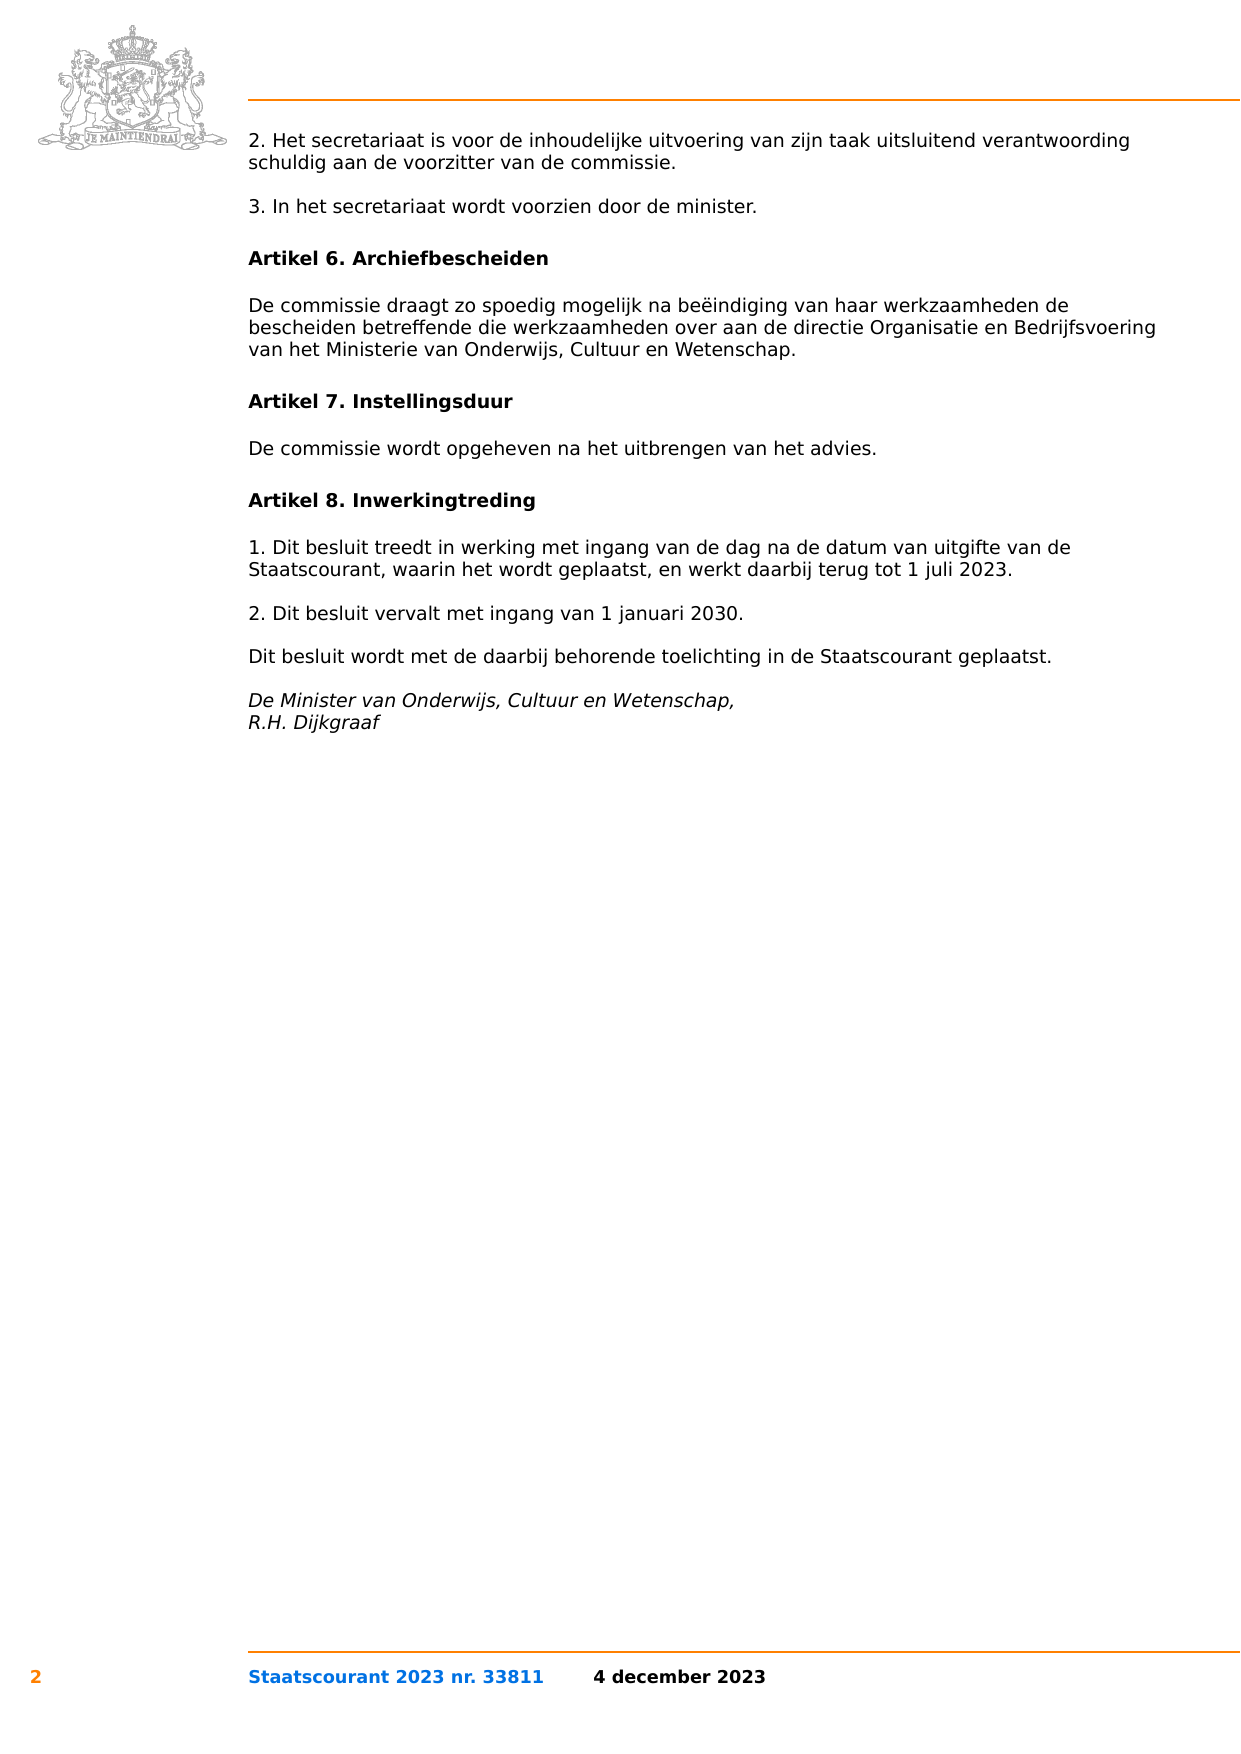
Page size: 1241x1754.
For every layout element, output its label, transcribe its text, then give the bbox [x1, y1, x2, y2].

text De commissie draagt zo spoedig mogelijk na beëindiging van haar werkzaamheden de bescheiden betreffende die werkzaamheden over aan de directie Organisatie en Bedrijfsvoering van het Ministerie van Onderwijs, Cultuur en Wetenschap. [248, 295, 1163, 361]
text 2. Dit besluit vervalt met ingang van 1 januari 2030. [248, 602, 1163, 624]
text De commissie wordt opgeheven na het uitbrengen van het advies. [248, 438, 1163, 459]
text 2. Het secretariaat is voor de inhoudelijke uitvoering van zijn taak uitsluitend verantwoording schuldig aan de voorzitter van de commissie. [248, 130, 1163, 174]
subtitle Artikel 8. Inwerkingtreding [248, 489, 1163, 512]
text 1. Dit besluit treedt in werking met ingang van de dag na de datum van uitgifte van de Staatscourant, waarin het wordt geplaatst, en werkt daarbij terug tot 1 juli 2023. [248, 537, 1163, 581]
text Dit besluit wordt met de daarbij behorende toelichting in de Staatscourant geplaatst. [248, 646, 1163, 668]
subtitle Artikel 6. Archiefbescheiden [248, 248, 1163, 270]
subtitle Artikel 7. Instellingsduur [248, 391, 1163, 413]
picture [38, 25, 227, 150]
text De Minister van Onderwijs, Cultuur en Wetenschap, R.H. Dijkgraaf [248, 690, 1163, 734]
text 3. In het secretariaat wordt voorzien door de minister. [248, 196, 1163, 218]
